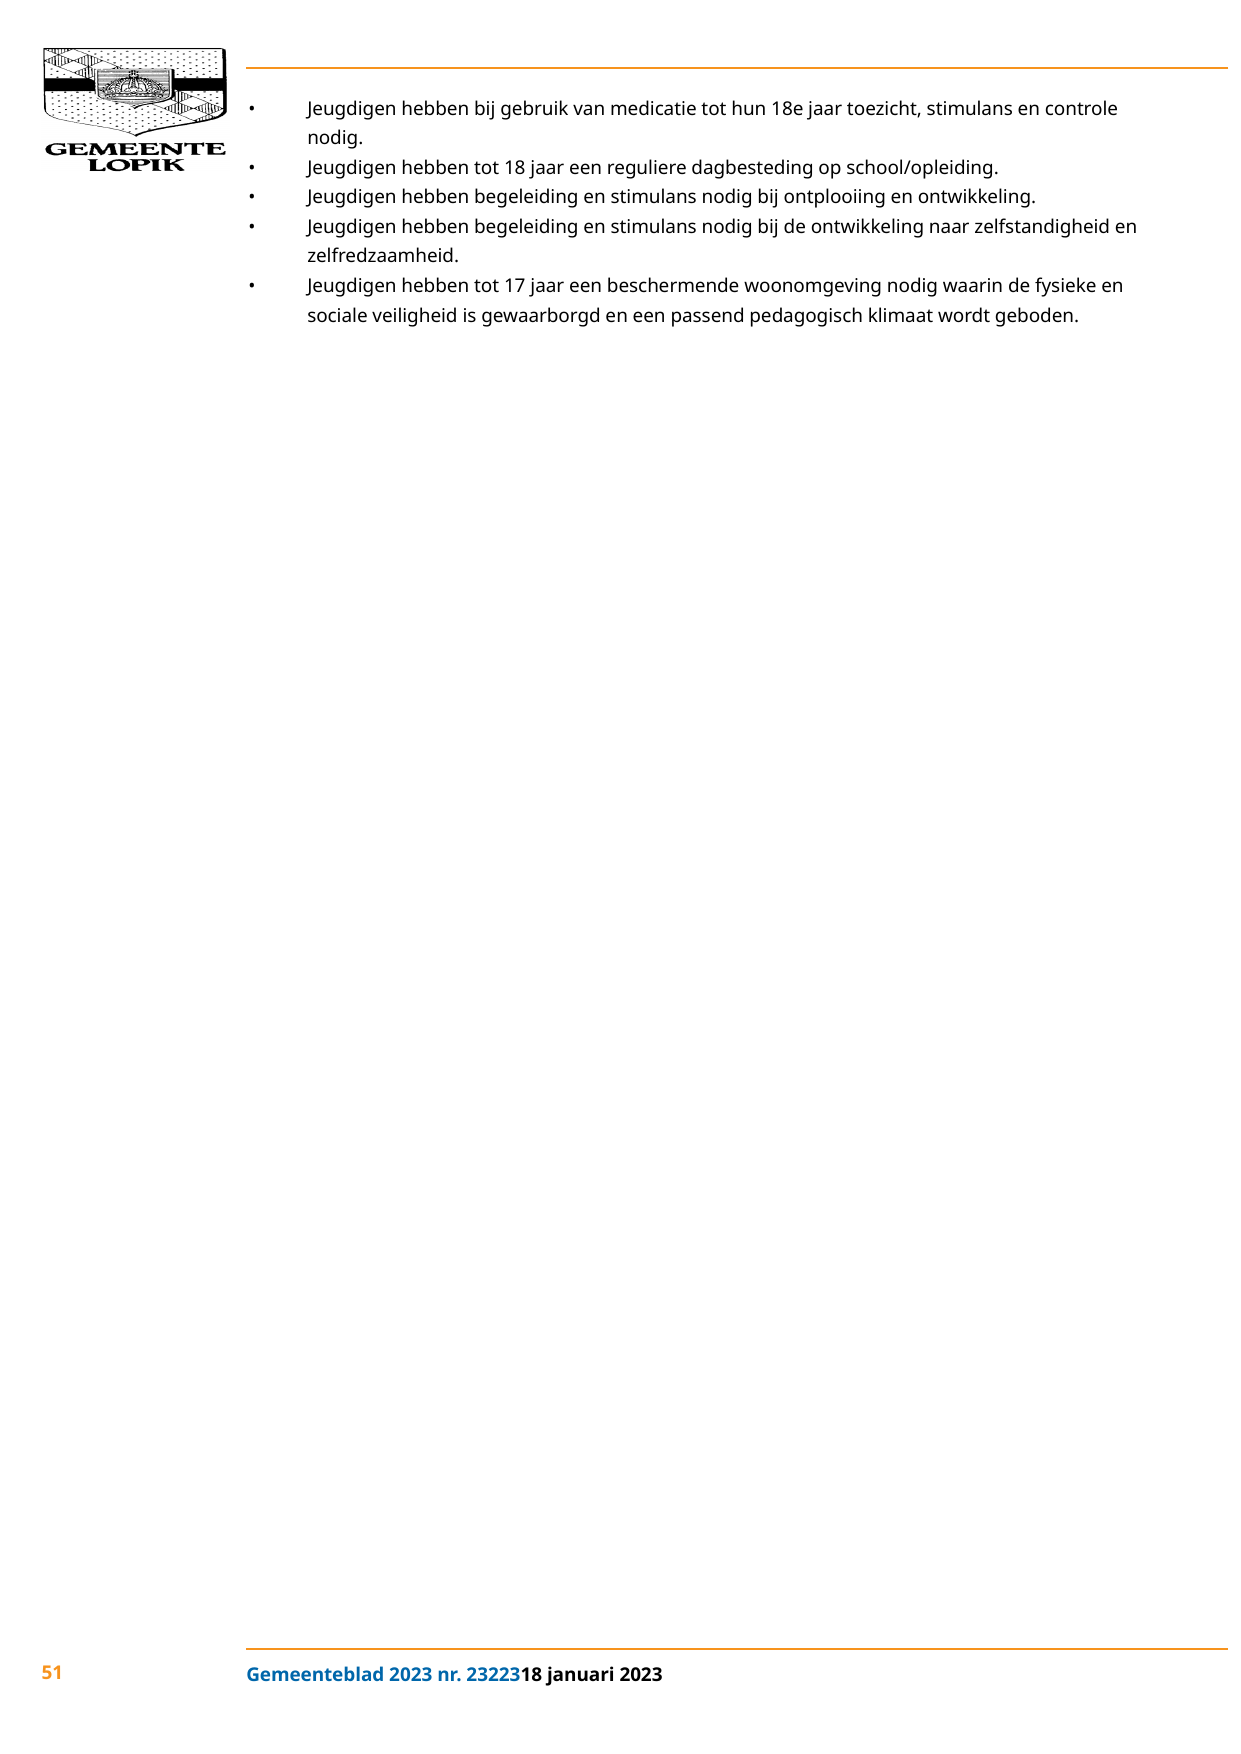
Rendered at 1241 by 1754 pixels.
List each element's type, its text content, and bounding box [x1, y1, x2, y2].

list Jeugdigen hebben tot 17 jaar een beschermende woonomgeving nodig waarin de fysieke en sociale veiligheid is gewaarborgd en een passend pedagogisch klimaat wordt geboden. [248, 272, 1152, 328]
list Jeugdigen hebben tot 18 jaar een reguliere dagbesteding op school/opleiding. [248, 154, 1152, 180]
list Jeugdigen hebben begeleiding en stimulans nodig bij ontplooiing en ontwikkeling. [248, 183, 1152, 209]
list Jeugdigen hebben bij gebruik van medicatie tot hun 18e jaar toezicht, stimulans en controle nodig. [248, 95, 1152, 150]
picture [41, 47, 231, 172]
list Jeugdigen hebben begeleiding en stimulans nodig bij de ontwikkeling naar zelfstandigheid en zelfredzaamheid. [248, 213, 1152, 268]
